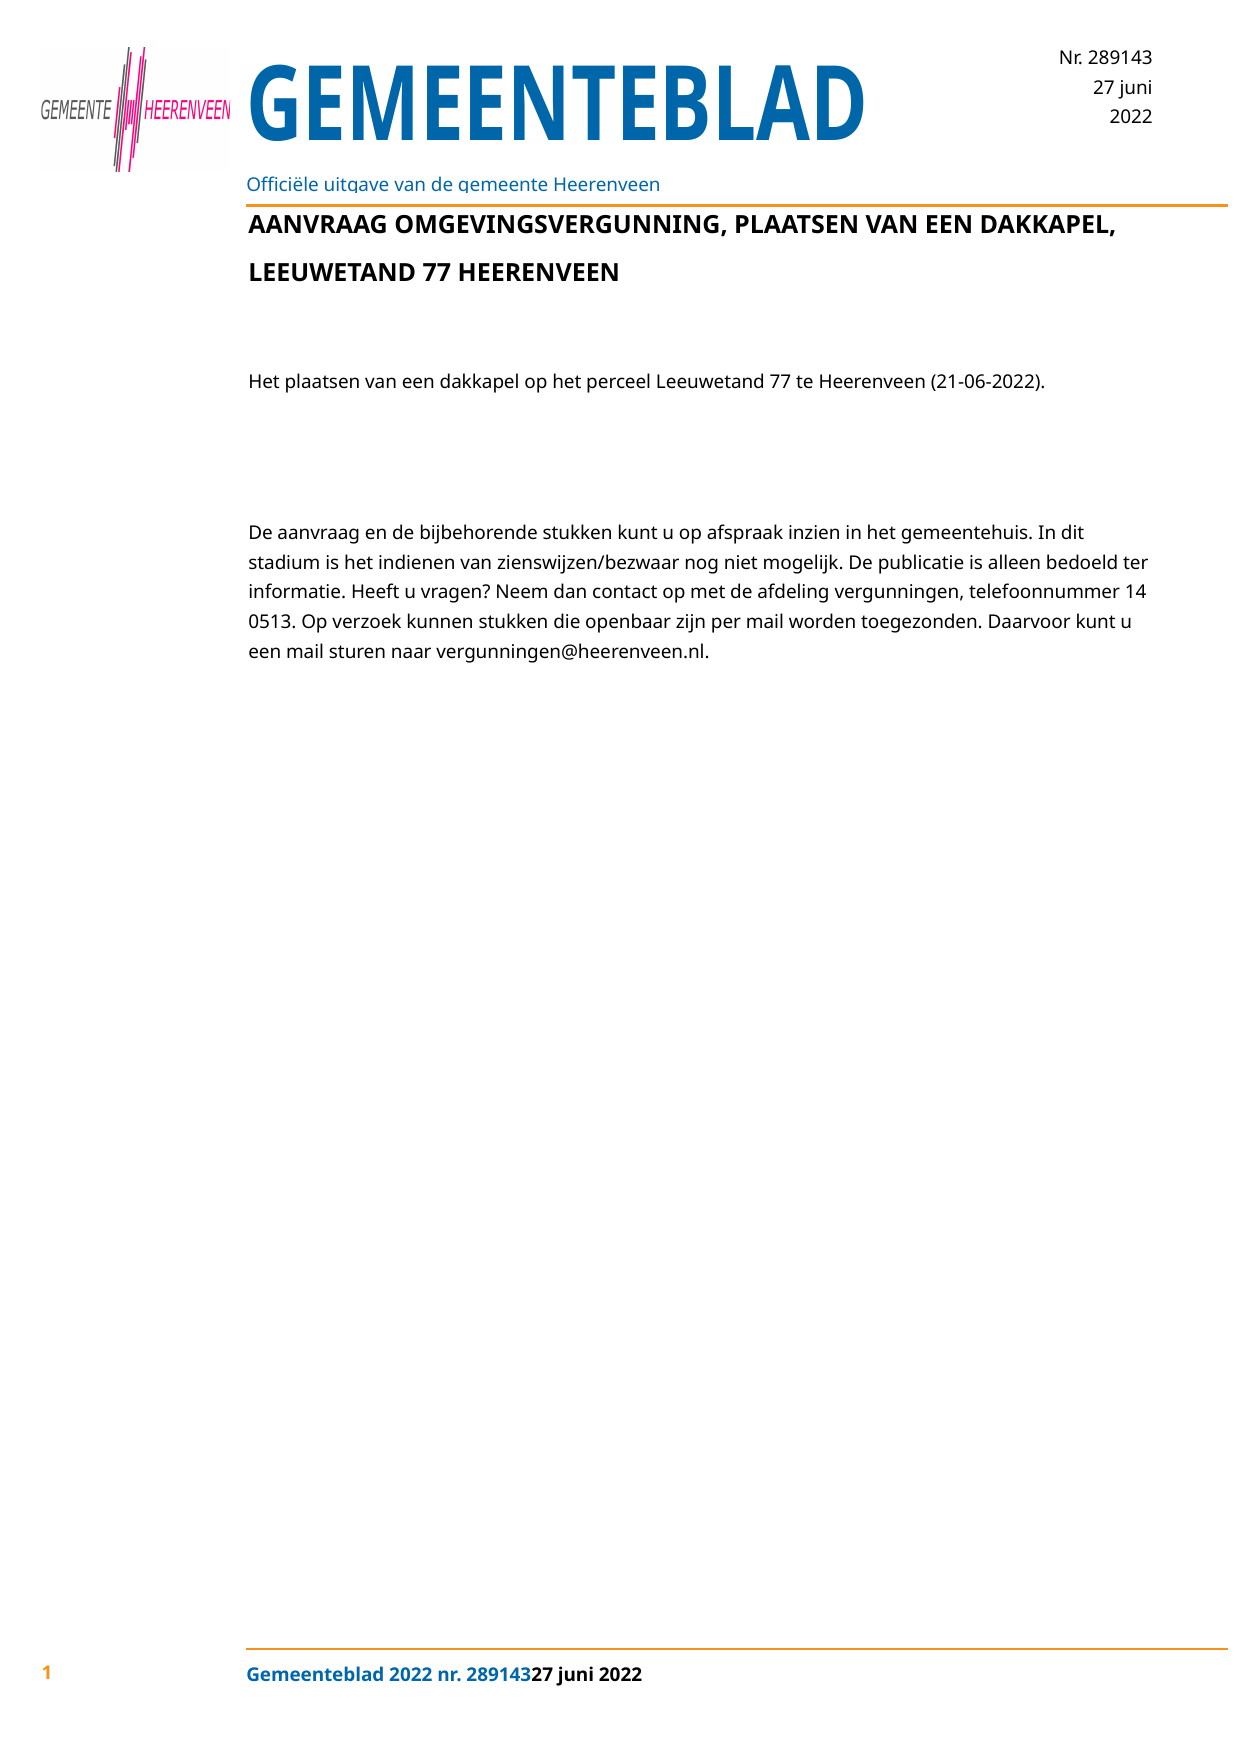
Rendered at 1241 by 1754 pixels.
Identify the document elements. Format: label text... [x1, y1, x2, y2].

text AANVRAAG OMGEVINGSVERGUNNING, PLAATSEN VAN EEN DAKKAPEL, LEEUWETAND 77 HEERENVEEN [248, 207, 1152, 288]
picture [41, 47, 231, 172]
text De aanvraag en de bijbehorende stukken kunt u op afspraak inzien in het gemeentehuis. In dit stadium is het indienen van zienswijzen/bezwaar nog niet mogelijk. De publicatie is alleen bedoeld ter informatie. Heeft u vragen? Neem dan contact op met de afdeling vergunningen, telefoonnummer 14 0513. Op verzoek kunnen stukken die openbaar zijn per mail worden toegezonden. Daarvoor kunt u een mail sturen naar vergunningen@heerenveen.nl. [248, 519, 1152, 664]
text Het plaatsen van een dakkapel op het perceel Leeuwetand 77 te Heerenveen (21-06-2022). [248, 368, 1152, 394]
